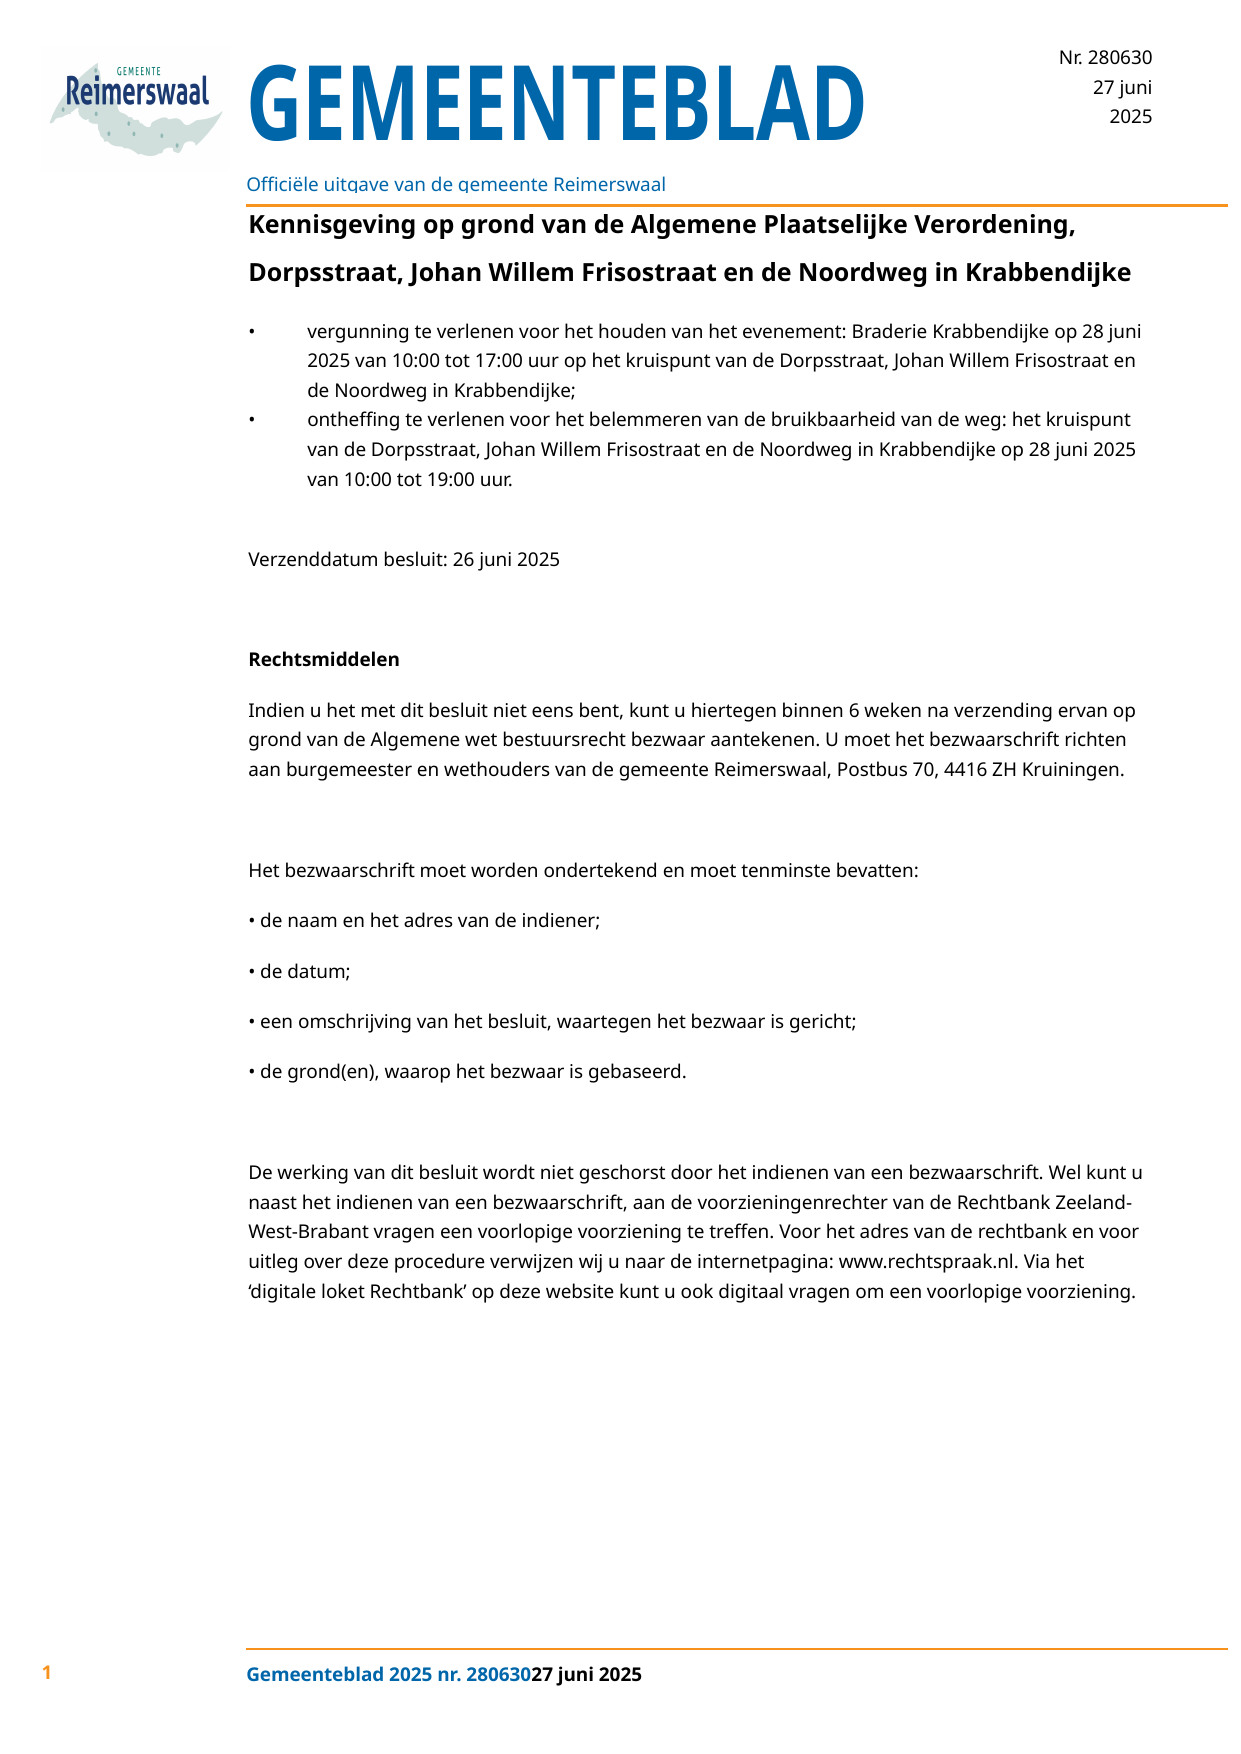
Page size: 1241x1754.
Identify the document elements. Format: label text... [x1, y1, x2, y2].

text • de grond(en), waarop het bezwaar is gebaseerd. [248, 1059, 1152, 1084]
text Verzenddatum besluit: 26 juni 2025 [248, 546, 1152, 572]
text • de naam en het adres van de indiener; [248, 907, 1152, 933]
picture [41, 47, 231, 172]
text Rechtsmiddelen [248, 647, 1152, 672]
text De werking van dit besluit wordt niet geschorst door het indienen van een bezwaarschrift. Wel kunt u naast het indienen van een bezwaarschrift, aan de voorzieningenrechter van de Rechtbank Zeeland-West-Brabant vragen een voorlopige voorziening te treffen. Voor het adres van de rechtbank en voor uitleg over deze procedure verwijzen wij u naar de internetpagina: www.rechtspraak.nl. Via het ‘digitale loket Rechtbank’ op deze website kunt u ook digitaal vragen om een voorlopige voorziening. [248, 1159, 1152, 1304]
text Kennisgeving op grond van de Algemene Plaatselijke Verordening, Dorpsstraat, Johan Willem Frisostraat en de Noordweg in Krabbendijke [248, 207, 1152, 288]
text Het bezwaarschrift moet worden ondertekend en moet tenminste bevatten: [248, 857, 1152, 883]
text • de datum; [248, 958, 1152, 984]
list ontheffing te verlenen voor het belemmeren van de bruikbaarheid van de weg: het kruispunt van de Dorpsstraat, Johan Willem Frisostraat en de Noordweg in Krabbendijke op 28 juni 2025 van 10:00 tot 19:00 uur. [248, 407, 1152, 492]
list vergunning te verlenen voor het houden van het evenement: Braderie Krabbendijke op 28 juni 2025 van 10:00 tot 17:00 uur op het kruispunt van de Dorpsstraat, Johan Willem Frisostraat en de Noordweg in Krabbendijke; [248, 318, 1152, 403]
text Indien u het met dit besluit niet eens bent, kunt u hiertegen binnen 6 weken na verzending ervan op grond van de Algemene wet bestuursrecht bezwaar aantekenen. U moet het bezwaarschrift richten aan burgemeester en wethouders van de gemeente Reimerswaal, Postbus 70, 4416 ZH Kruiningen. [248, 697, 1152, 782]
text • een omschrijving van het besluit, waartegen het bezwaar is gericht; [248, 1008, 1152, 1034]
